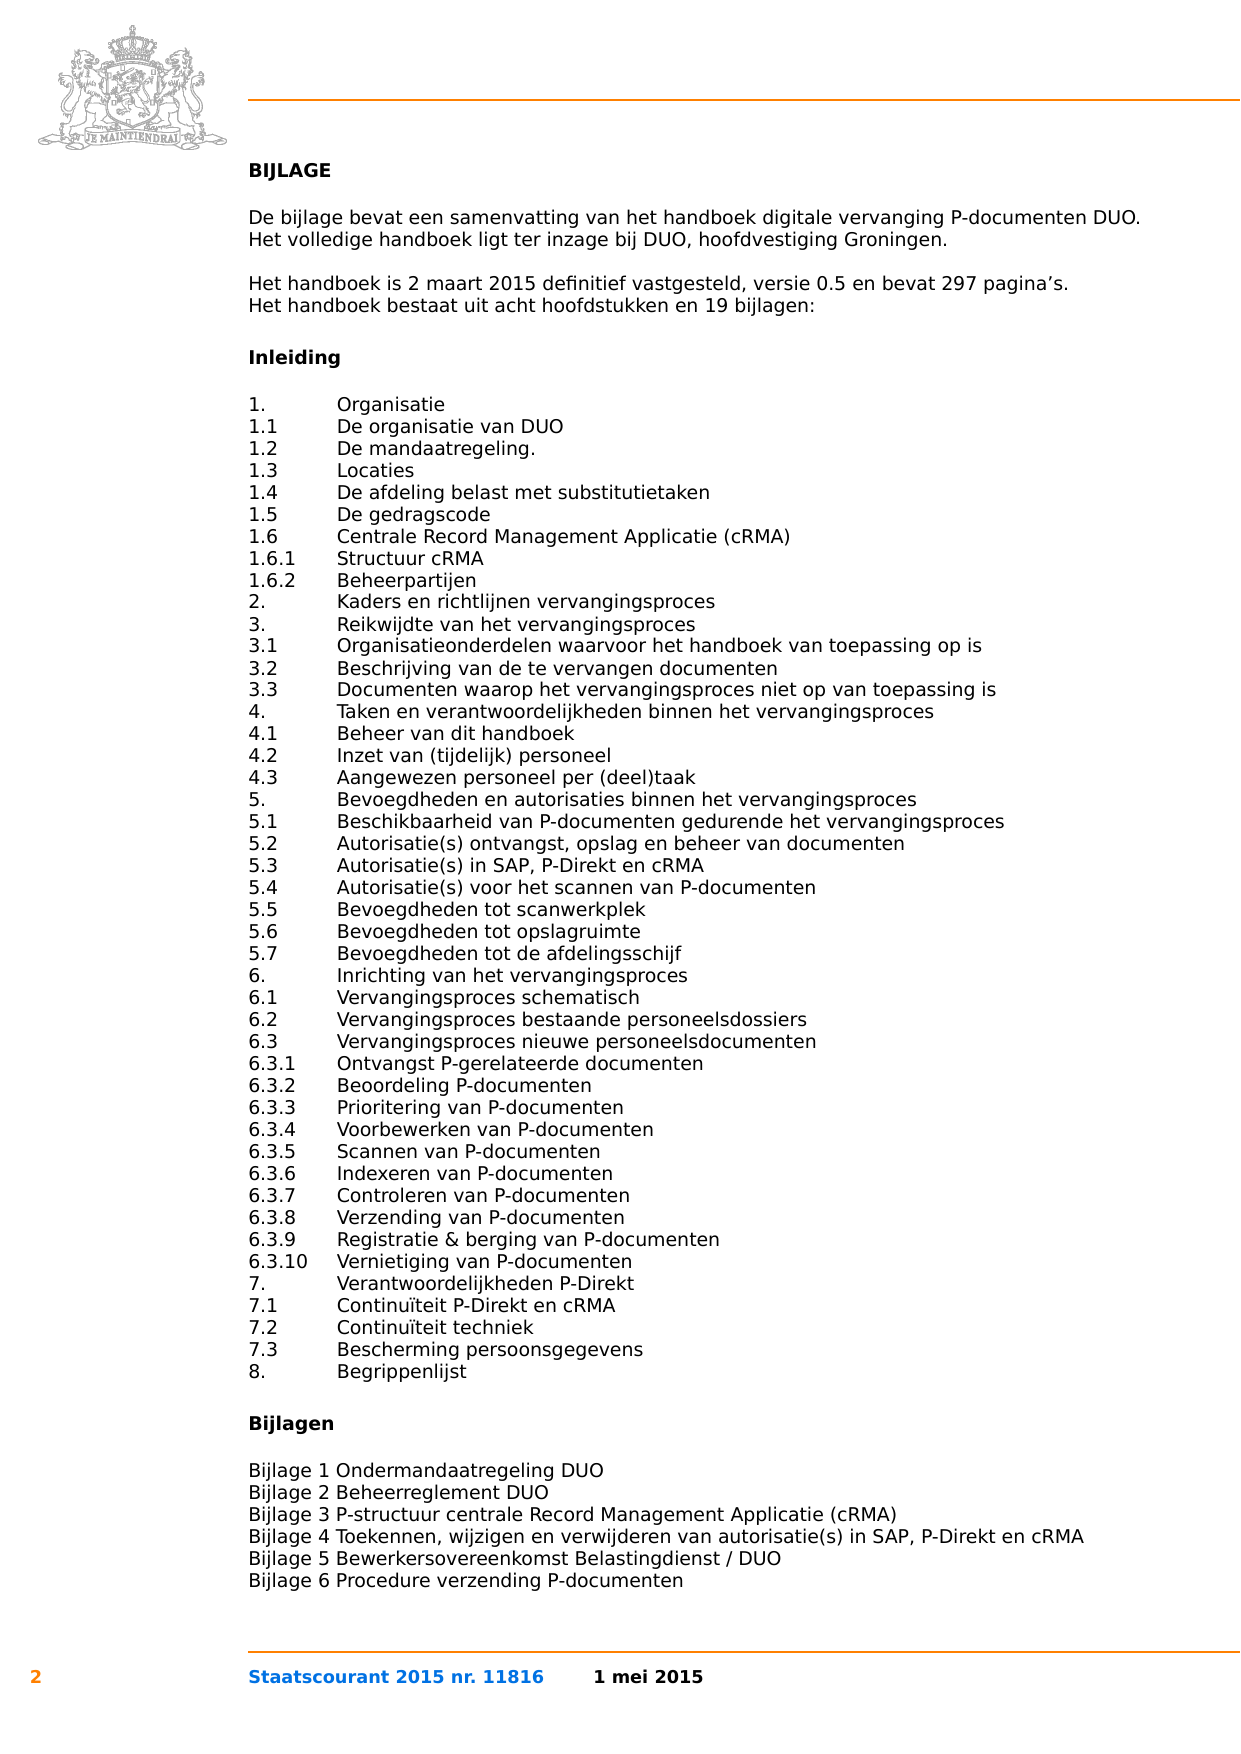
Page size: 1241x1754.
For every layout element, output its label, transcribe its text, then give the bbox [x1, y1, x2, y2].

text 6.3.3 Prioritering van P-documenten [248, 1097, 1163, 1119]
text 1.6 Centrale Record Management Applicatie (cRMA) [248, 526, 1163, 547]
subtitle Bijlagen [248, 1413, 1163, 1435]
text Bijlage 3 P-structuur centrale Record Management Applicatie (cRMA) [248, 1504, 1163, 1526]
text 6.3.6 Indexeren van P-documenten [248, 1163, 1163, 1185]
text 4. Taken en verantwoordelijkheden binnen het vervangingsproces [248, 701, 1163, 723]
text 1.1 De organisatie van DUO [248, 416, 1163, 438]
text 1. Organisatie [248, 394, 1163, 416]
text 6.3.5 Scannen van P-documenten [248, 1141, 1163, 1163]
text 1.4 De afdeling belast met substitutietaken [248, 482, 1163, 503]
text 1.6.1 Structuur cRMA [248, 547, 1163, 569]
text 4.2 Inzet van (tijdelijk) personeel [248, 745, 1163, 767]
text 3.1 Organisatieonderdelen waarvoor het handboek van toepassing op is [248, 635, 1163, 657]
text 2. Kaders en richtlijnen vervangingsproces [248, 591, 1163, 613]
text Bijlage 5 Bewerkersovereenkomst Belastingdienst / DUO [248, 1548, 1163, 1569]
text 5.2 Autorisatie(s) ontvangst, opslag en beheer van documenten [248, 833, 1163, 855]
text Bijlage 1 Ondermandaatregeling DUO [248, 1460, 1163, 1482]
text Bijlage 4 Toekennen, wijzigen en verwijderen van autorisatie(s) in SAP, P-Direkt en cRMA [248, 1526, 1163, 1548]
text 5.6 Bevoegdheden tot opslagruimte [248, 921, 1163, 943]
text 5.4 Autorisatie(s) voor het scannen van P-documenten [248, 877, 1163, 899]
text 6.3.1 Ontvangst P-gerelateerde documenten [248, 1053, 1163, 1075]
text 3. Reikwijdte van het vervangingsproces [248, 613, 1163, 635]
text 7.1 Continuïteit P-Direkt en cRMA [248, 1295, 1163, 1317]
text 1.2 De mandaatregeling. [248, 438, 1163, 459]
picture [38, 25, 227, 150]
text 6.3.8 Verzending van P-documenten [248, 1207, 1163, 1229]
text 5. Bevoegdheden en autorisaties binnen het vervangingsproces [248, 789, 1163, 811]
text 7. Verantwoordelijkheden P-Direkt [248, 1273, 1163, 1295]
text 7.2 Continuïteit techniek [248, 1317, 1163, 1339]
text 6.1 Vervangingsproces schematisch [248, 987, 1163, 1009]
text 6.3.10 Vernietiging van P-documenten [248, 1251, 1163, 1273]
text De bijlage bevat een samenvatting van het handboek digitale vervanging P-documenten DUO. Het volledige handboek ligt ter inzage bij DUO, hoofdvestiging Groningen. [248, 207, 1163, 251]
text 6.3.7 Controleren van P-documenten [248, 1185, 1163, 1207]
text 1.3 Locaties [248, 459, 1163, 482]
text 4.3 Aangewezen personeel per (deel)taak [248, 767, 1163, 789]
text 6.2 Vervangingsproces bestaande personeelsdossiers [248, 1009, 1163, 1031]
text 4.1 Beheer van dit handboek [248, 723, 1163, 745]
text 1.6.2 Beheerpartijen [248, 569, 1163, 591]
text 5.1 Beschikbaarheid van P-documenten gedurende het vervangingsproces [248, 811, 1163, 833]
text Het handboek is 2 maart 2015 definitief vastgesteld, versie 0.5 en bevat 297 pagina’s. [248, 273, 1163, 295]
text 5.5 Bevoegdheden tot scanwerkplek [248, 899, 1163, 921]
text Het handboek bestaat uit acht hoofdstukken en 19 bijlagen: [248, 295, 1163, 317]
text Bijlage 2 Beheerreglement DUO [248, 1482, 1163, 1504]
text 6.3 Vervangingsproces nieuwe personeelsdocumenten [248, 1031, 1163, 1053]
text 5.3 Autorisatie(s) in SAP, P-Direkt en cRMA [248, 855, 1163, 877]
text 8. Begrippenlijst [248, 1361, 1163, 1383]
subtitle BIJLAGE [248, 160, 1163, 182]
text 6.3.9 Registratie & berging van P-documenten [248, 1229, 1163, 1251]
text 7.3 Bescherming persoonsgegevens [248, 1339, 1163, 1361]
subtitle Inleiding [248, 347, 1163, 369]
text 6.3.2 Beoordeling P-documenten [248, 1075, 1163, 1097]
text 3.3 Documenten waarop het vervangingsproces niet op van toepassing is [248, 679, 1163, 701]
text 5.7 Bevoegdheden tot de afdelingsschijf [248, 943, 1163, 965]
text 3.2 Beschrijving van de te vervangen documenten [248, 657, 1163, 679]
text 6.3.4 Voorbewerken van P-documenten [248, 1119, 1163, 1141]
text Bijlage 6 Procedure verzending P-documenten [248, 1569, 1163, 1592]
text 1.5 De gedragscode [248, 503, 1163, 526]
text 6. Inrichting van het vervangingsproces [248, 965, 1163, 987]
